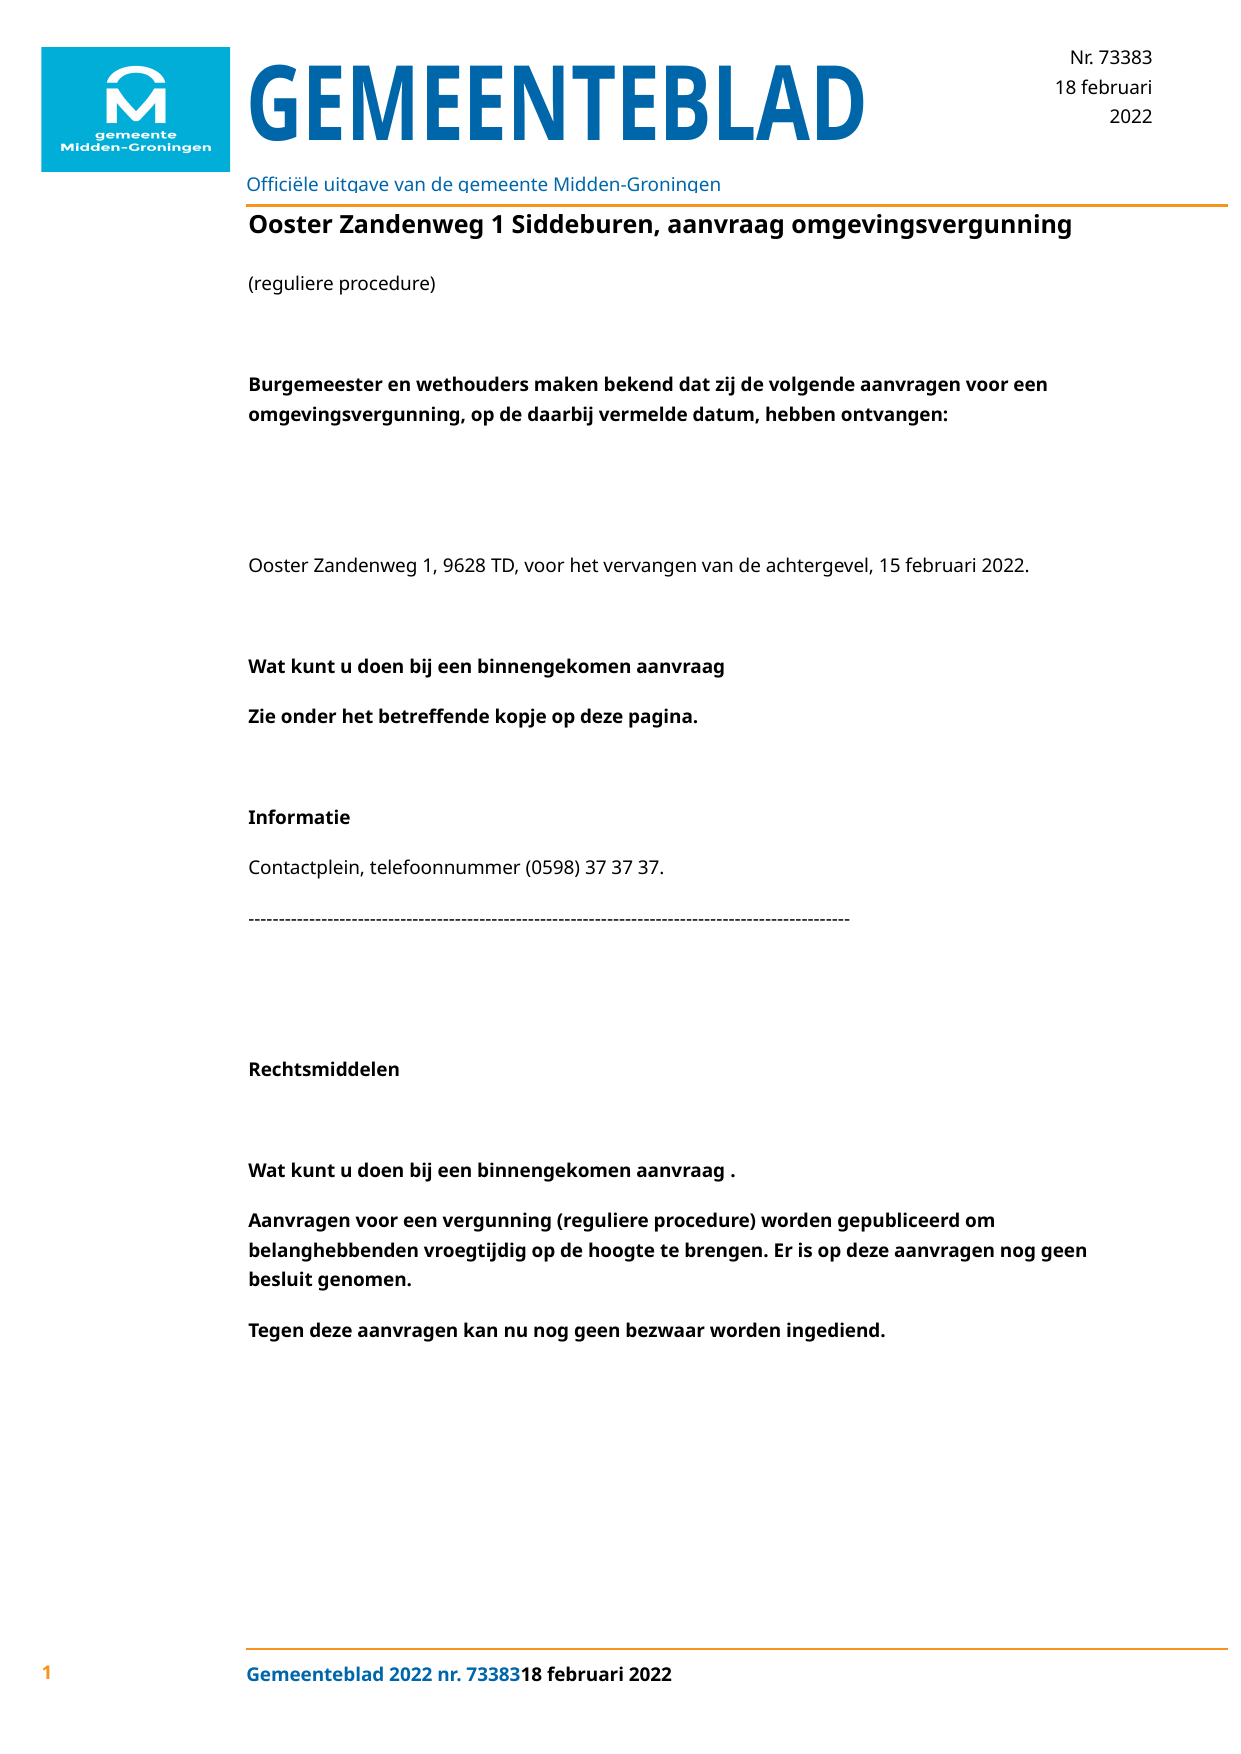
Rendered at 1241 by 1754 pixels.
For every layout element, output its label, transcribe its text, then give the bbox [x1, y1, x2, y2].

text Rechtsmiddelen [248, 1056, 1152, 1082]
text --------------------------------------------------------------------------------------------------- [248, 905, 1152, 931]
text Informatie [248, 804, 1152, 830]
text Ooster Zandenweg 1 Siddeburen, aanvraag omgevingsvergunning [248, 207, 1152, 241]
text Tegen deze aanvragen kan nu nog geen bezwaar worden ingediend. [248, 1317, 1152, 1343]
picture [107, 89, 165, 122]
text Wat kunt u doen bij een binnengekomen aanvraag [248, 653, 1152, 678]
text Ooster Zandenweg 1, 9628 TD, voor het vervangen van de achtergevel, 15 februari 2022. [248, 552, 1152, 578]
text Aanvragen voor een vergunning (reguliere procedure) worden gepubliceerd om belanghebbenden vroegtijdig op de hoogte te brengen. Er is op deze aanvragen nog geen besluit genomen. [248, 1207, 1152, 1292]
text Contactplein, telefoonnummer (0598) 37 37 37. [248, 854, 1152, 880]
picture [108, 66, 164, 82]
text (reguliere procedure) [248, 270, 1152, 296]
text Zie onder het betreffende kopje op deze pagina. [248, 703, 1152, 729]
text Burgemeester en wethouders maken bekend dat zij de volgende aanvragen voor een omgevingsvergunning, op de daarbij vermelde datum, hebben ontvangen: [248, 371, 1152, 426]
picture [184, 146, 190, 153]
text Wat kunt u doen bij een binnengekomen aanvraag . [248, 1157, 1152, 1183]
